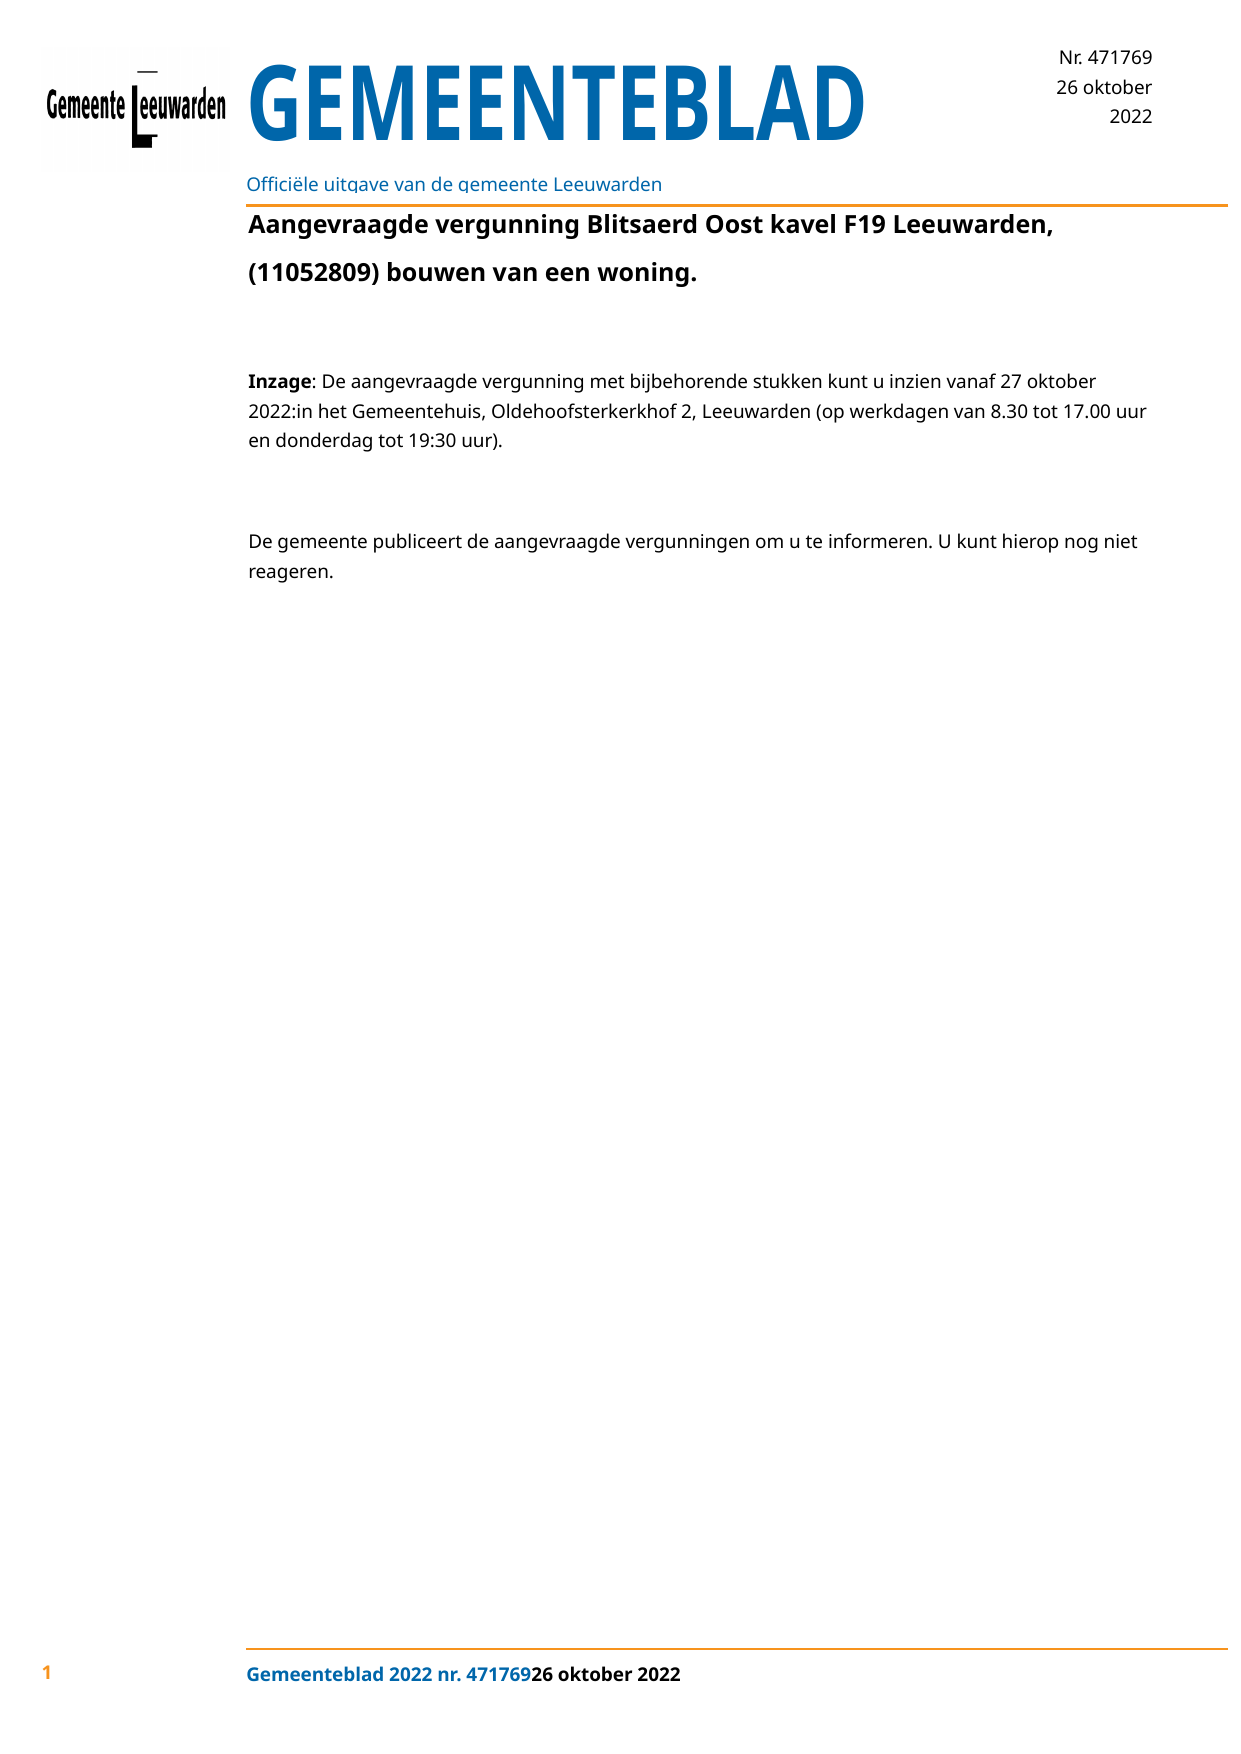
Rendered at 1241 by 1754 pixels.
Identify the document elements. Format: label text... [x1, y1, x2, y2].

text Aangevraagde vergunning Blitsaerd Oost kavel F19 Leeuwarden, (11052809) bouwen van een woning. [248, 207, 1152, 288]
picture [41, 47, 231, 172]
text De gemeente publiceert de aangevraagde vergunningen om u te informeren. U kunt hierop nog niet reageren. [248, 528, 1152, 584]
text Inzage: De aangevraagde vergunning met bijbehorende stukken kunt u inzien vanaf 27 oktober 2022:in het Gemeentehuis, Oldehoofsterkerkhof 2, Leeuwarden (op werkdagen van 8.30 tot 17.00 uur en donderdag tot 19:30 uur). [248, 368, 1152, 453]
